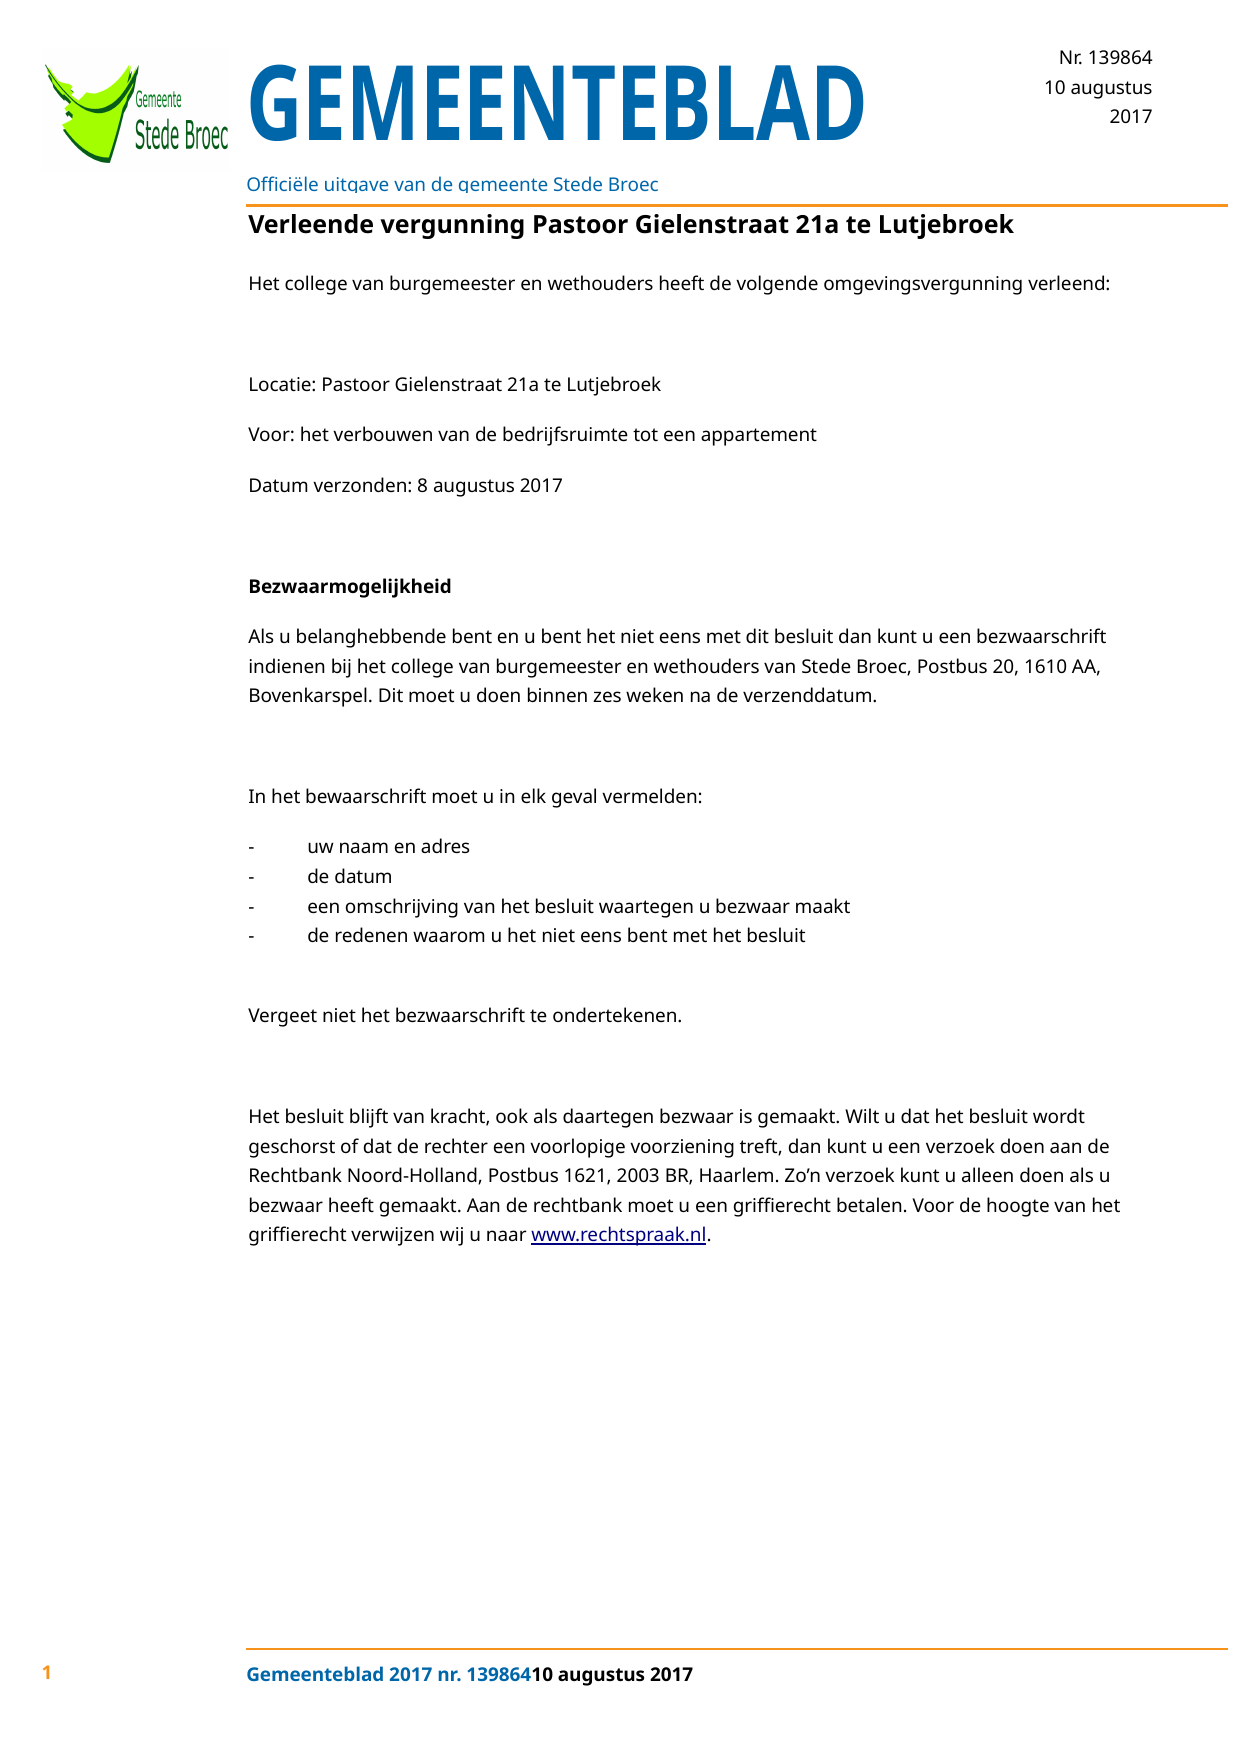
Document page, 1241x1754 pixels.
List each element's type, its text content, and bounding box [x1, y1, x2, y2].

list een omschrijving van het besluit waartegen u bezwaar maakt [248, 893, 1152, 918]
text Voor: het verbouwen van de bedrijfsruimte tot een appartement [248, 422, 1152, 447]
text In het bewaarschrift moet u in elk geval vermelden: [248, 783, 1152, 809]
text Het besluit blijft van kracht, ook als daartegen bezwaar is gemaakt. Wilt u dat het besluit wordt geschorst of dat de rechter een voorlopige voorziening treft, dan kunt u een verzoek doen aan de Rechtbank Noord-Holland, Postbus 1621, 2003 BR, Haarlem. Zo’n verzoek kunt u alleen doen als u bezwaar heeft gemaakt. Aan de rechtbank moet u een griffierecht betalen. Voor de hoogte van het griffierecht verwijzen wij u naar www.rechtspraak.nl. [248, 1103, 1152, 1247]
text Als u belanghebbende bent en u bent het niet eens met dit besluit dan kunt u een bezwaarschrift indienen bij het college van burgemeester en wethouders van Stede Broec, Postbus 20, 1610 AA, Bovenkarspel. Dit moet u doen binnen zes weken na de verzenddatum. [248, 623, 1152, 708]
text Locatie: Pastoor Gielenstraat 21a te Lutjebroek [248, 371, 1152, 397]
picture [41, 47, 231, 172]
list de redenen waarom u het niet eens bent met het besluit [248, 922, 1152, 948]
text Bezwaarmogelijkheid [248, 573, 1152, 598]
text Vergeet niet het bezwaarschrift te ondertekenen. [248, 1002, 1152, 1028]
text Datum verzonden: 8 augustus 2017 [248, 472, 1152, 498]
list uw naam en adres [248, 834, 1152, 859]
text Verleende vergunning Pastoor Gielenstraat 21a te Lutjebroek [248, 207, 1152, 241]
list de datum [248, 863, 1152, 889]
text Het college van burgemeester en wethouders heeft de volgende omgevingsvergunning verleend: [248, 270, 1152, 296]
